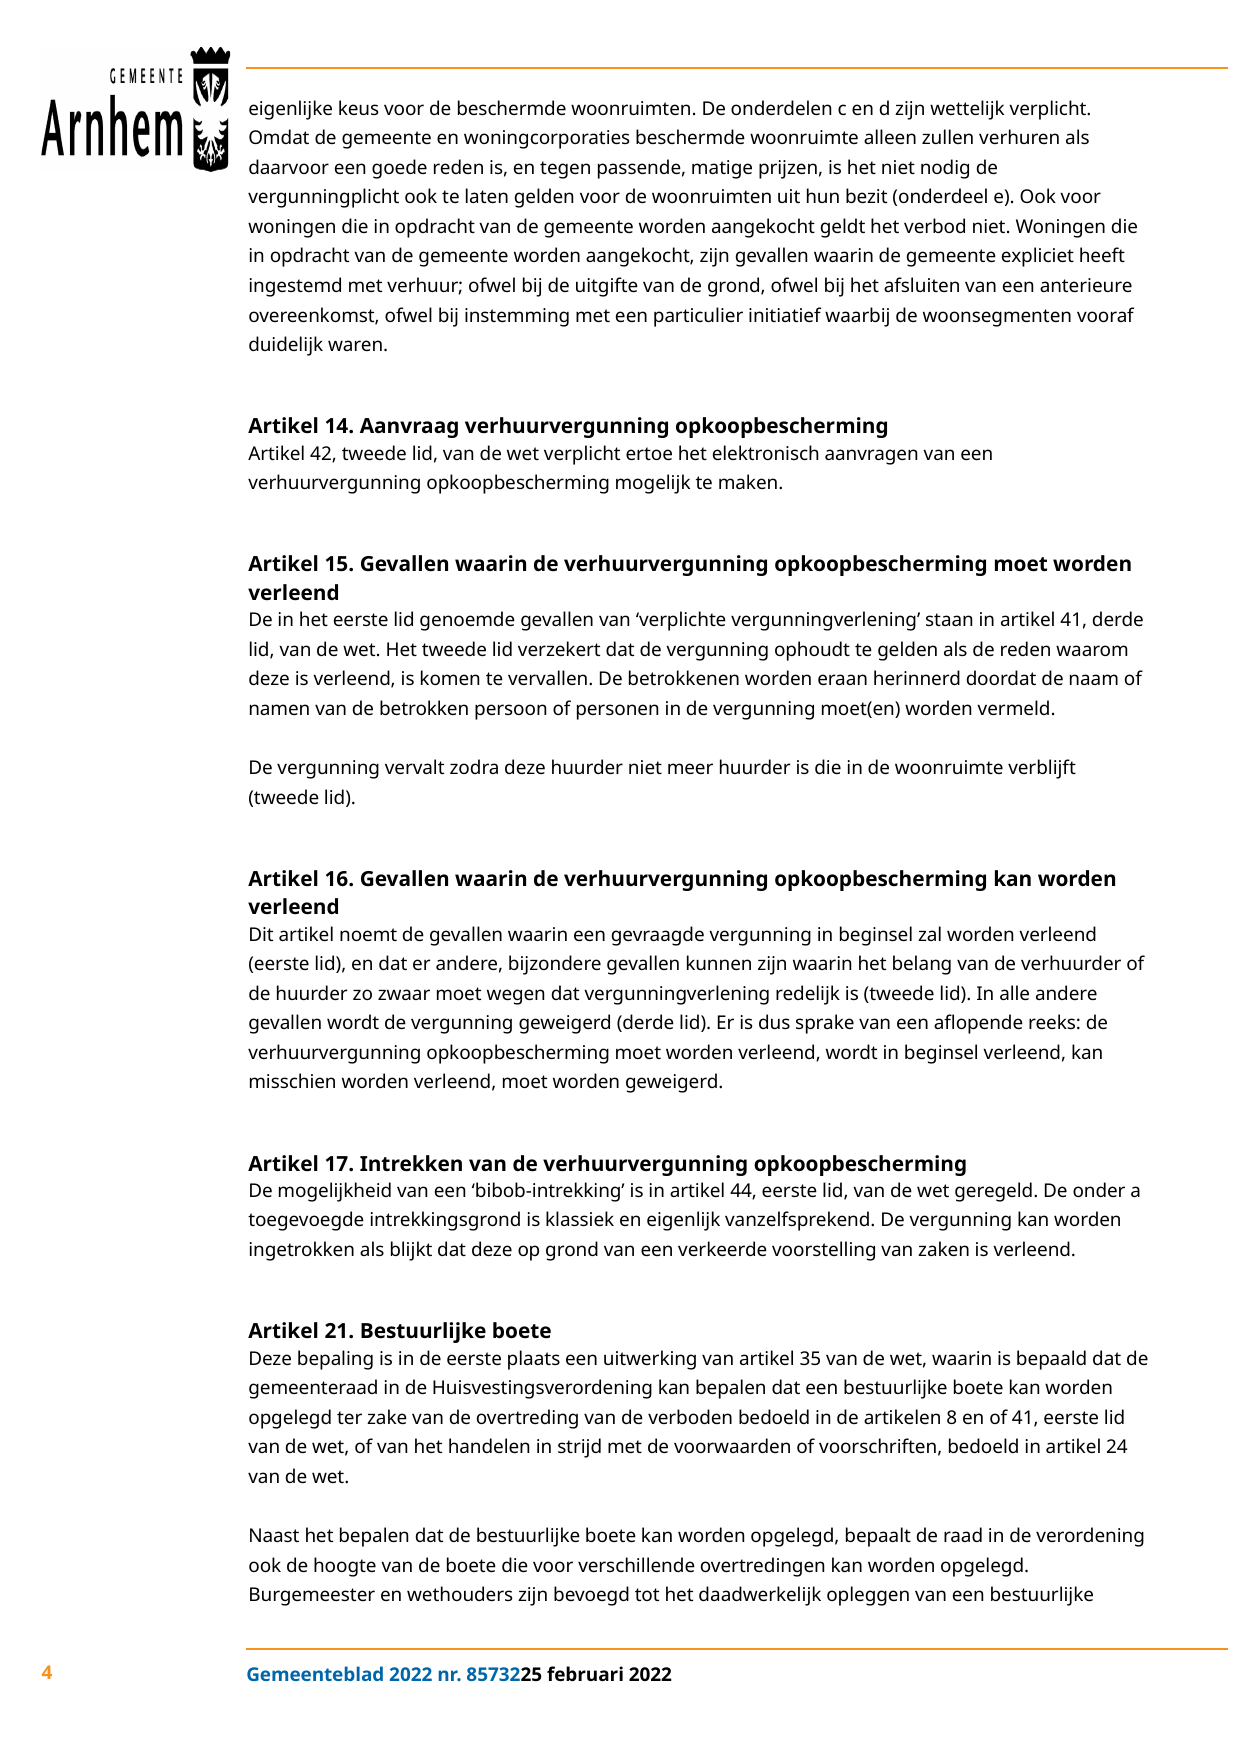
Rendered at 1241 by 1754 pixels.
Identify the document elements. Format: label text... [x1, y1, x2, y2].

text Naast het bepalen dat de bestuurlijke boete kan worden opgelegd, bepaalt de raad in de verordening ook de hoogte van de boete die voor verschillende overtredingen kan worden opgelegd. Burgemeester en wethouders zijn bevoegd tot het daadwerkelijk opleggen van een bestuurlijke [248, 1522, 1152, 1607]
text eigenlijke keus voor de beschermde woonruimten. De onderdelen c en d zijn wettelijk verplicht. Omdat de gemeente en woningcorporaties beschermde woonruimte alleen zullen verhuren als daarvoor een goede reden is, en tegen passende, matige prijzen, is het niet nodig de vergunningplicht ook te laten gelden voor de woonruimten uit hun bezit (onderdeel e). Ook voor woningen die in opdracht van de gemeente worden aangekocht geldt het verbod niet. Woningen die in opdracht van de gemeente worden aangekocht, zijn gevallen waarin de gemeente expliciet heeft ingestemd met verhuur; ofwel bij de uitgifte van de grond, ofwel bij het afsluiten van een anterieure overeenkomst, ofwel bij instemming met een particulier initiatief waarbij de woonsegmenten vooraf duidelijk waren. [248, 95, 1152, 357]
text De vergunning vervalt zodra deze huurder niet meer huurder is die in de woonruimte verblijft (tweede lid). [248, 754, 1152, 809]
picture [41, 47, 231, 172]
text Artikel 15. Gevallen waarin de verhuurvergunning opkoopbescherming moet worden verleend [248, 549, 1152, 606]
text Artikel 21. Bestuurlijke boete [248, 1316, 1152, 1345]
text De in het eerste lid genoemde gevallen van ‘verplichte vergunningverlening’ staan in artikel 41, derde lid, van de wet. Het tweede lid verzekert dat de vergunning ophoudt te gelden als de reden waarom deze is verleend, is komen te vervallen. De betrokkenen worden eraan herinnerd doordat de naam of namen van de betrokken persoon of personen in de vergunning moet(en) worden vermeld. [248, 606, 1152, 721]
text Artikel 14. Aanvraag verhuurvergunning opkoopbescherming [248, 411, 1152, 440]
text Artikel 42, tweede lid, van de wet verplicht ertoe het elektronisch aanvragen van een verhuurvergunning opkoopbescherming mogelijk te maken. [248, 440, 1152, 495]
text Artikel 16. Gevallen waarin de verhuurvergunning opkoopbescherming kan worden verleend [248, 864, 1152, 921]
text Deze bepaling is in de eerste plaats een uitwerking van artikel 35 van de wet, waarin is bepaald dat de gemeenteraad in de Huisvestingsverordening kan bepalen dat een bestuurlijke boete kan worden opgelegd ter zake van de overtreding van de verboden bedoeld in de artikelen 8 en of 41, eerste lid van de wet, of van het handelen in strijd met de voorwaarden of voorschriften, bedoeld in artikel 24 van de wet. [248, 1345, 1152, 1489]
text De mogelijkheid van een ‘bibob-intrekking’ is in artikel 44, eerste lid, van de wet geregeld. De onder a toegevoegde intrekkingsgrond is klassiek en eigenlijk vanzelfsprekend. De vergunning kan worden ingetrokken als blijkt dat deze op grond van een verkeerde voorstelling van zaken is verleend. [248, 1177, 1152, 1262]
text Artikel 17. Intrekken van de verhuurvergunning opkoopbescherming [248, 1149, 1152, 1177]
text Dit artikel noemt de gevallen waarin een gevraagde vergunning in beginsel zal worden verleend (eerste lid), en dat er andere, bijzondere gevallen kunnen zijn waarin het belang van de verhuurder of de huurder zo zwaar moet wegen dat vergunningverlening redelijk is (tweede lid). In alle andere gevallen wordt de vergunning geweigerd (derde lid). Er is dus sprake van een aflopende reeks: de verhuurvergunning opkoopbescherming moet worden verleend, wordt in beginsel verleend, kan misschien worden verleend, moet worden geweigerd. [248, 921, 1152, 1094]
